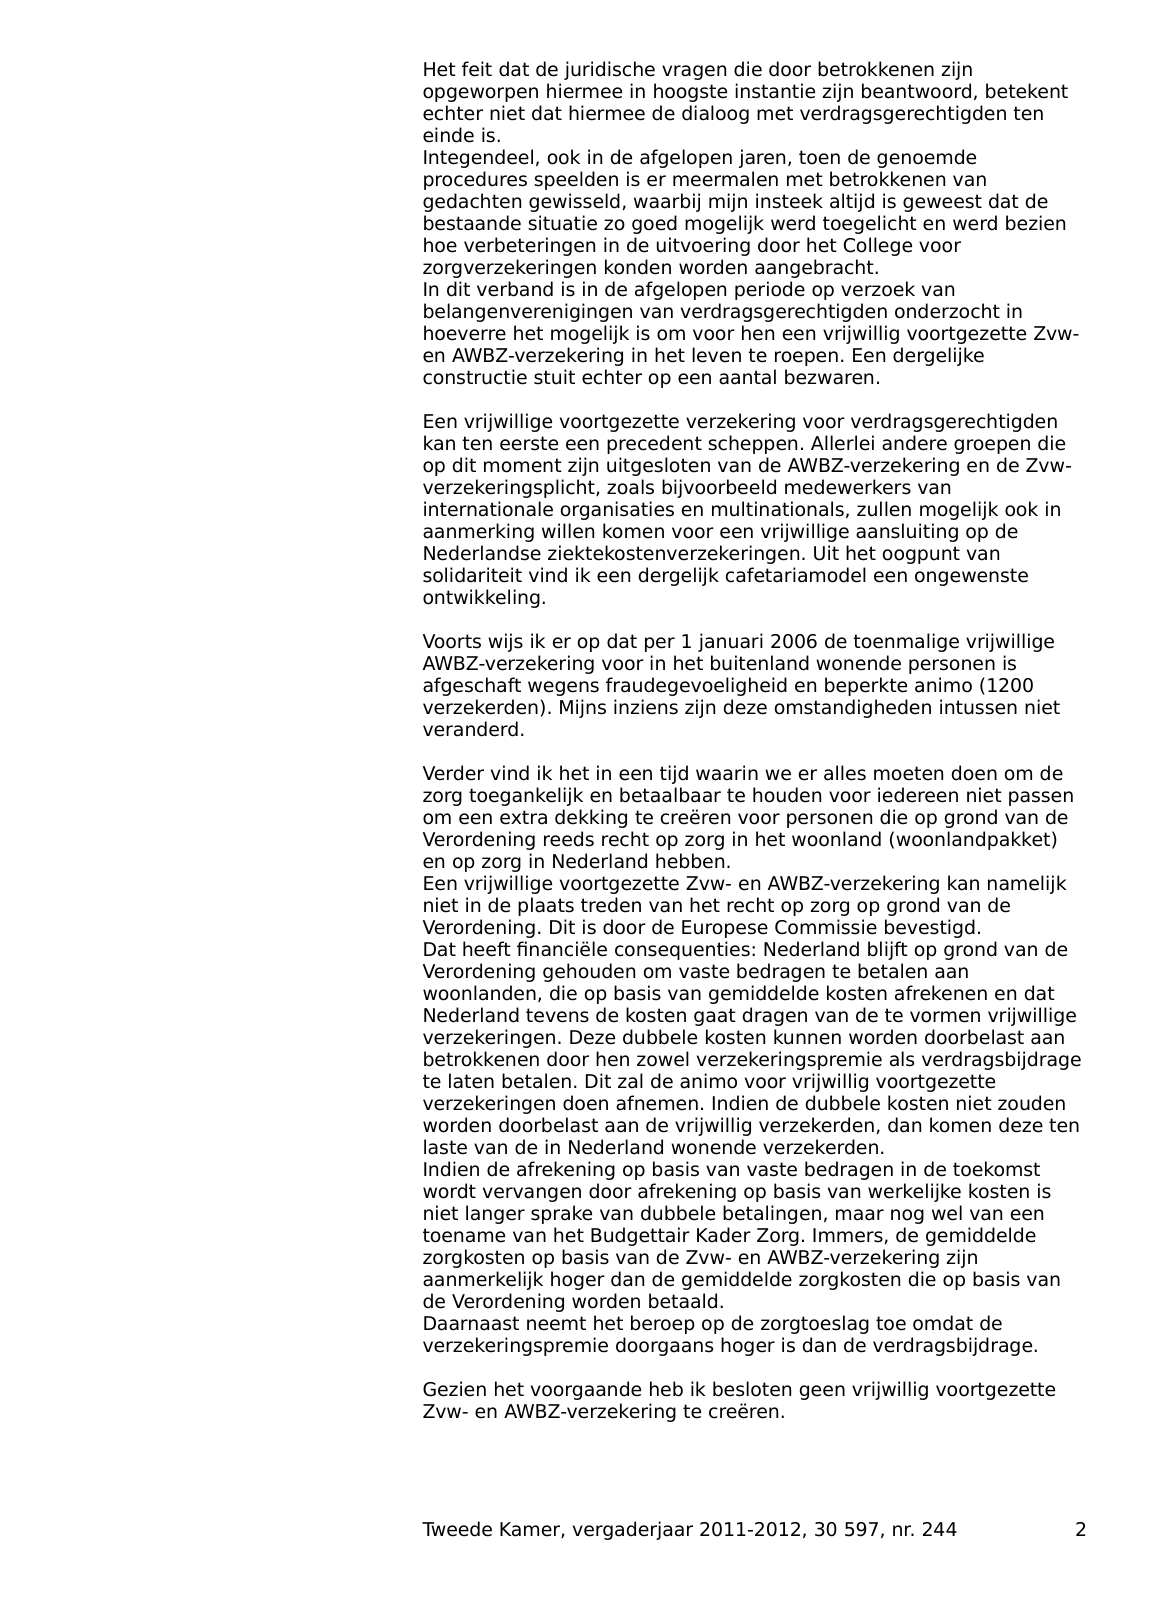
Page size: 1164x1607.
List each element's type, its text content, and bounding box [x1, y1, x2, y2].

text Een vrijwillige voortgezette verzekering voor verdragsgerechtigden kan ten eerste een precedent scheppen. Allerlei andere groepen die op dit moment zijn uitgesloten van de AWBZ-verzekering en de Zvw-verzekeringsplicht, zoals bijvoorbeeld medewerkers van internationale organisaties en multinationals, zullen mogelijk ook in aanmerking willen komen voor een vrijwillige aansluiting op de Nederlandse ziektekostenverzekeringen. Uit het oogpunt van solidariteit vind ik een dergelijk cafetariamodel een ongewenste ontwikkeling. [422, 411, 1087, 609]
text Voorts wijs ik er op dat per 1 januari 2006 de toenmalige vrijwillige AWBZ-verzekering voor in het buitenland wonende personen is afgeschaft wegens fraudegevoeligheid en beperkte animo (1200 verzekerden). Mijns inziens zijn deze omstandigheden intussen niet veranderd. [422, 631, 1087, 741]
text Daarnaast neemt het beroep op de zorgtoeslag toe omdat de verzekeringspremie doorgaans hoger is dan de verdragsbijdrage. [422, 1312, 1087, 1356]
text Gezien het voorgaande heb ik besloten geen vrijwillig voortgezette Zvw- en AWBZ-verzekering te creëren. [422, 1379, 1087, 1423]
text Het feit dat de juridische vragen die door betrokkenen zijn opgeworpen hiermee in hoogste instantie zijn beantwoord, betekent echter niet dat hiermee de dialoog met verdragsgerechtigden ten einde is. [422, 59, 1087, 147]
text Verder vind ik het in een tijd waarin we er alles moeten doen om de zorg toegankelijk en betaalbaar te houden voor iedereen niet passen om een extra dekking te creëren voor personen die op grond van de Verordening reeds recht op zorg in het woonland (woonlandpakket) en op zorg in Nederland hebben. [422, 763, 1087, 873]
text Indien de afrekening op basis van vaste bedragen in de toekomst wordt vervangen door afrekening op basis van werkelijke kosten is niet langer sprake van dubbele betalingen, maar nog wel van een toename van het Budgettair Kader Zorg. Immers, de gemiddelde zorgkosten op basis van de Zvw- en AWBZ-verzekering zijn aanmerkelijk hoger dan de gemiddelde zorgkosten die op basis van de Verordening worden betaald. [422, 1159, 1087, 1312]
text In dit verband is in de afgelopen periode op verzoek van belangenverenigingen van verdragsgerechtigden onderzocht in hoeverre het mogelijk is om voor hen een vrijwillig voortgezette Zvw- en AWBZ-verzekering in het leven te roepen. Een dergelijke constructie stuit echter op een aantal bezwaren. [422, 279, 1087, 389]
text Een vrijwillige voortgezette Zvw- en AWBZ-verzekering kan namelijk niet in de plaats treden van het recht op zorg op grond van de Verordening. Dit is door de Europese Commissie bevestigd. [422, 873, 1087, 939]
text Integendeel, ook in de afgelopen jaren, toen de genoemde procedures speelden is er meermalen met betrokkenen van gedachten gewisseld, waarbij mijn insteek altijd is geweest dat de bestaande situatie zo goed mogelijk werd toegelicht en werd bezien hoe verbeteringen in de uitvoering door het College voor zorgverzekeringen konden worden aangebracht. [422, 147, 1087, 279]
text Dat heeft financiële consequenties: Nederland blijft op grond van de Verordening gehouden om vaste bedragen te betalen aan woonlanden, die op basis van gemiddelde kosten afrekenen en dat Nederland tevens de kosten gaat dragen van de te vormen vrijwillige verzekeringen. Deze dubbele kosten kunnen worden doorbelast aan betrokkenen door hen zowel verzekeringspremie als verdragsbijdrage te laten betalen. Dit zal de animo voor vrijwillig voortgezette verzekeringen doen afnemen. Indien de dubbele kosten niet zouden worden doorbelast aan de vrijwillig verzekerden, dan komen deze ten laste van de in Nederland wonende verzekerden. [422, 939, 1087, 1159]
